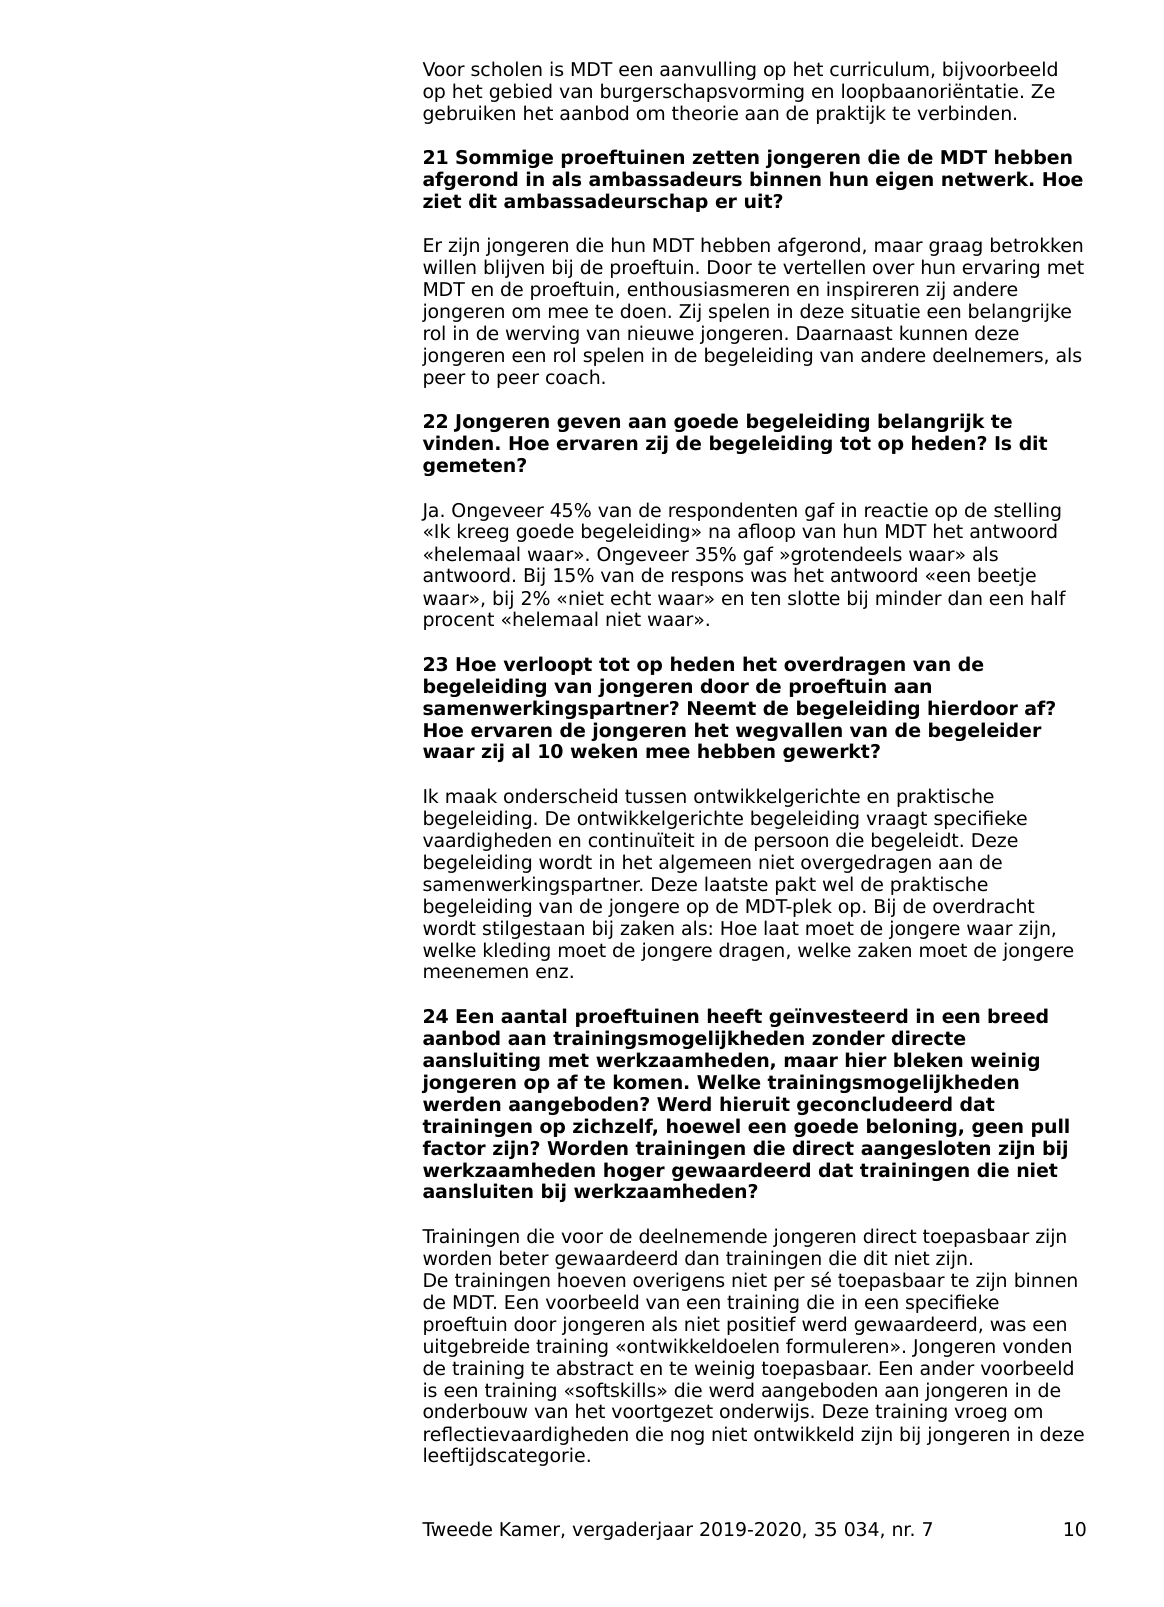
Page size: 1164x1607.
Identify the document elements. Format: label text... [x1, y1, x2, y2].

subtitle 21 Sommige proeftuinen zetten jongeren die de MDT hebben afgerond in als ambassadeurs binnen hun eigen netwerk. Hoe ziet dit ambassadeurschap er uit? [422, 147, 1087, 213]
subtitle 22 Jongeren geven aan goede begeleiding belangrijk te vinden. Hoe ervaren zij de begeleiding tot op heden? Is dit gemeten? [422, 411, 1087, 477]
text Ik maak onderscheid tussen ontwikkelgerichte en praktische begeleiding. De ontwikkelgerichte begeleiding vraagt specifieke vaardigheden en continuïteit in de persoon die begeleidt. Deze begeleiding wordt in het algemeen niet overgedragen aan de samenwerkingspartner. Deze laatste pakt wel de praktische begeleiding van de jongere op de MDT-plek op. Bij de overdracht wordt stilgestaan bij zaken als: Hoe laat moet de jongere waar zijn, welke kleding moet de jongere dragen, welke zaken moet de jongere meenemen enz. [422, 786, 1087, 983]
subtitle 24 Een aantal proeftuinen heeft geïnvesteerd in een breed aanbod aan trainingsmogelijkheden zonder directe aansluiting met werkzaamheden, maar hier bleken weinig jongeren op af te komen. Welke trainingsmogelijkheden werden aangeboden? Werd hieruit geconcludeerd dat trainingen op zichzelf, hoewel een goede beloning, geen pull factor zijn? Worden trainingen die direct aangesloten zijn bij werkzaamheden hoger gewaardeerd dat trainingen die niet aansluiten bij werkzaamheden? [422, 1006, 1087, 1203]
text Trainingen die voor de deelnemende jongeren direct toepasbaar zijn worden beter gewaardeerd dan trainingen die dit niet zijn. [422, 1226, 1087, 1269]
text Ja. Ongeveer 45% van de respondenten gaf in reactie op de stelling «Ik kreeg goede begeleiding» na afloop van hun MDT het antwoord «helemaal waar». Ongeveer 35% gaf »grotendeels waar» als antwoord. Bij 15% van de respons was het antwoord «een beetje waar», bij 2% «niet echt waar» en ten slotte bij minder dan een half procent «helemaal niet waar». [422, 499, 1087, 631]
text Er zijn jongeren die hun MDT hebben afgerond, maar graag betrokken willen blijven bij de proeftuin. Door te vertellen over hun ervaring met MDT en de proeftuin, enthousiasmeren en inspireren zij andere jongeren om mee te doen. Zij spelen in deze situatie een belangrijke rol in de werving van nieuwe jongeren. Daarnaast kunnen deze jongeren een rol spelen in de begeleiding van andere deelnemers, als peer to peer coach. [422, 235, 1087, 389]
text Voor scholen is MDT een aanvulling op het curriculum, bijvoorbeeld op het gebied van burgerschapsvorming en loopbaanoriëntatie. Ze gebruiken het aanbod om theorie aan de praktijk te verbinden. [422, 59, 1087, 125]
subtitle 23 Hoe verloopt tot op heden het overdragen van de begeleiding van jongeren door de proeftuin aan samenwerkingspartner? Neemt de begeleiding hierdoor af? Hoe ervaren de jongeren het wegvallen van de begeleider waar zij al 10 weken mee hebben gewerkt? [422, 653, 1087, 763]
text De trainingen hoeven overigens niet per sé toepasbaar te zijn binnen de MDT. Een voorbeeld van een training die in een specifieke proeftuin door jongeren als niet positief werd gewaardeerd, was een uitgebreide training «ontwikkeldoelen formuleren». Jongeren vonden de training te abstract en te weinig toepasbaar. Een ander voorbeeld is een training «softskills» die werd aangeboden aan jongeren in de onderbouw van het voortgezet onderwijs. Deze training vroeg om reflectievaardigheden die nog niet ontwikkeld zijn bij jongeren in deze leeftijdscategorie. [422, 1269, 1087, 1467]
